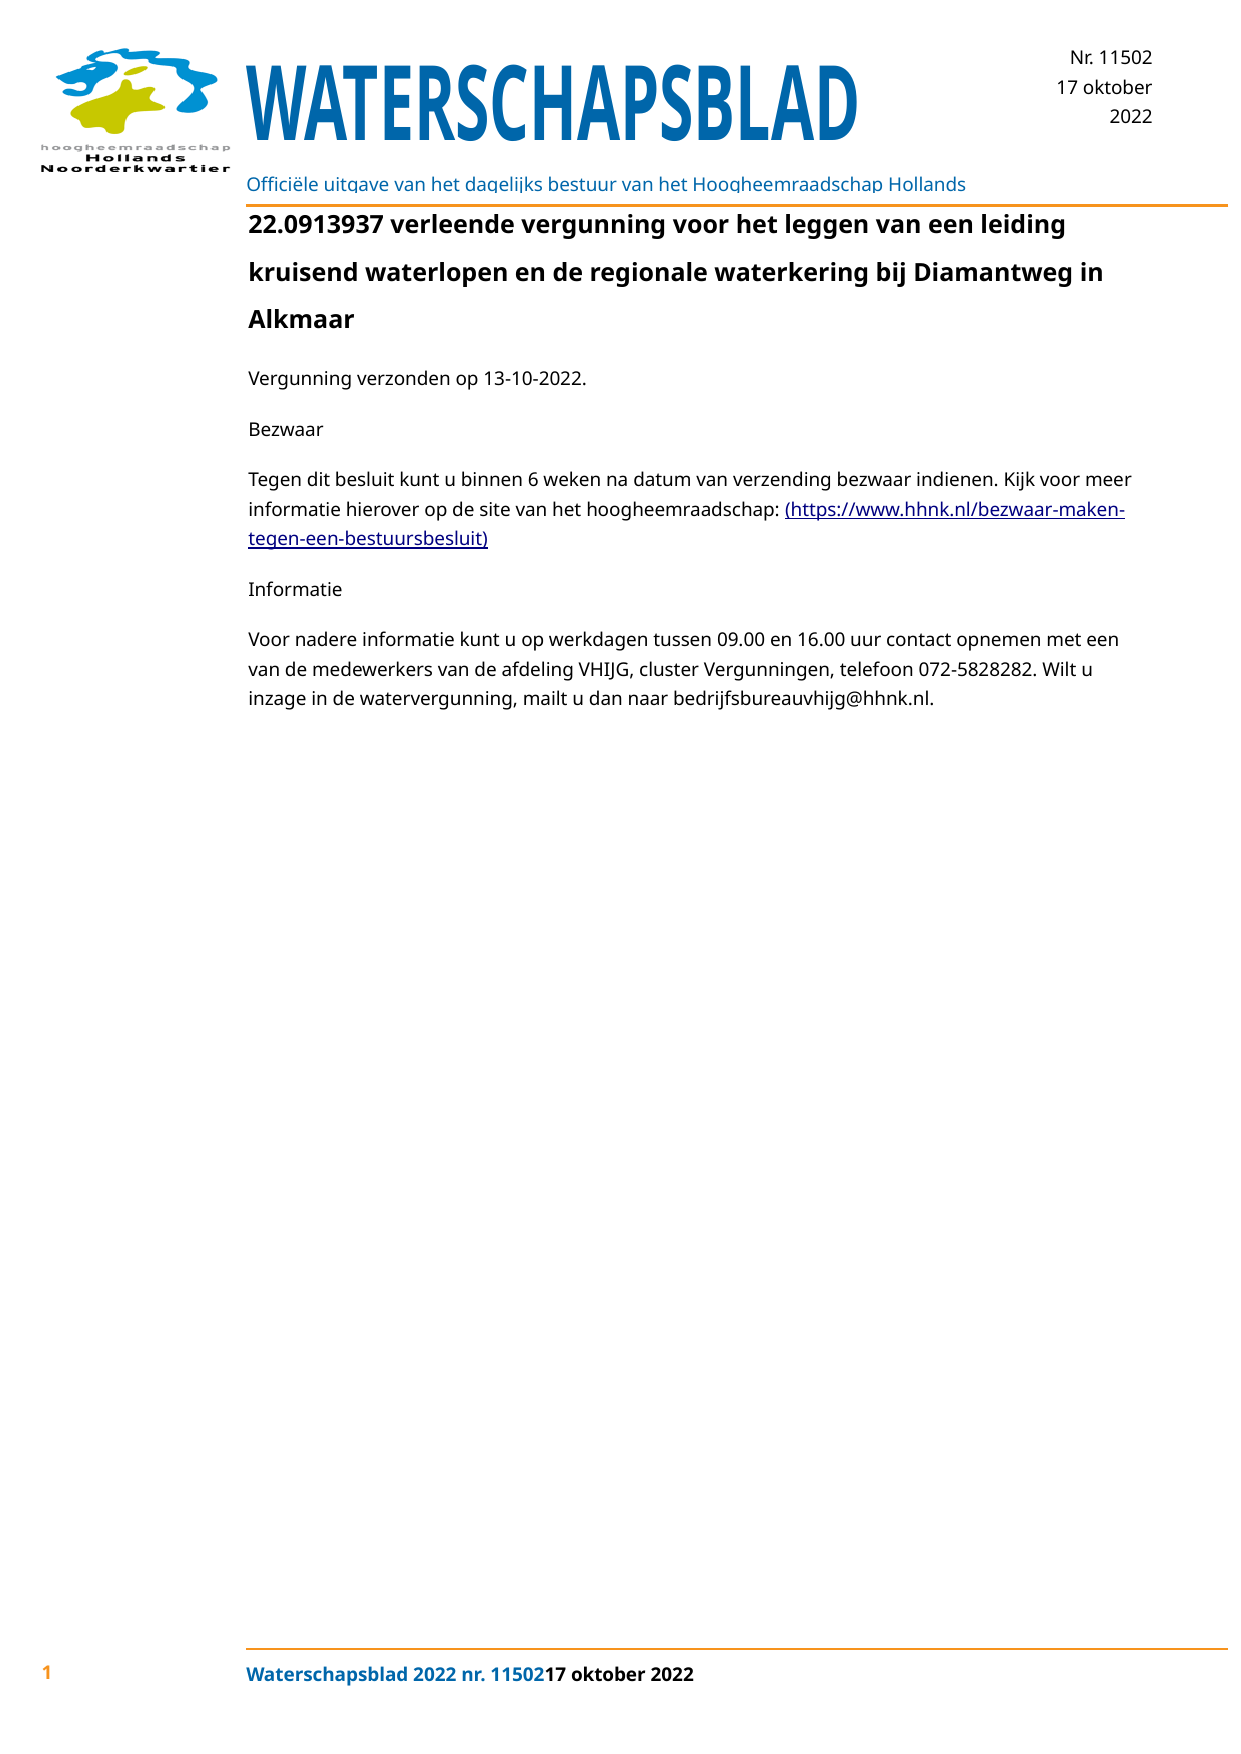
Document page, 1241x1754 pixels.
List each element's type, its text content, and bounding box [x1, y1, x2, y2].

text Vergunning verzonden op 13-10-2022. [248, 366, 1152, 391]
text 22.0913937 verleende vergunning voor het leggen van een leiding kruisend waterlopen en de regionale waterkering bij Diamantweg in Alkmaar [248, 207, 1152, 336]
picture [41, 47, 231, 172]
text Bezwaar [248, 416, 1152, 442]
text Informatie [248, 576, 1152, 602]
text Voor nadere informatie kunt u op werkdagen tussen 09.00 en 16.00 uur contact opnemen met een van de medewerkers van de afdeling VHIJG, cluster Vergunningen, telefoon 072-5828282. Wilt u inzage in de watervergunning, mailt u dan naar bedrijfsbureauvhijg@hhnk.nl. [248, 626, 1152, 711]
text Tegen dit besluit kunt u binnen 6 weken na datum van verzending bezwaar indienen. Kijk voor meer informatie hierover op de site van het hoogheemraadschap: (https://www.hhnk.nl/bezwaar-maken-tegen-een-bestuursbesluit) [248, 466, 1152, 551]
